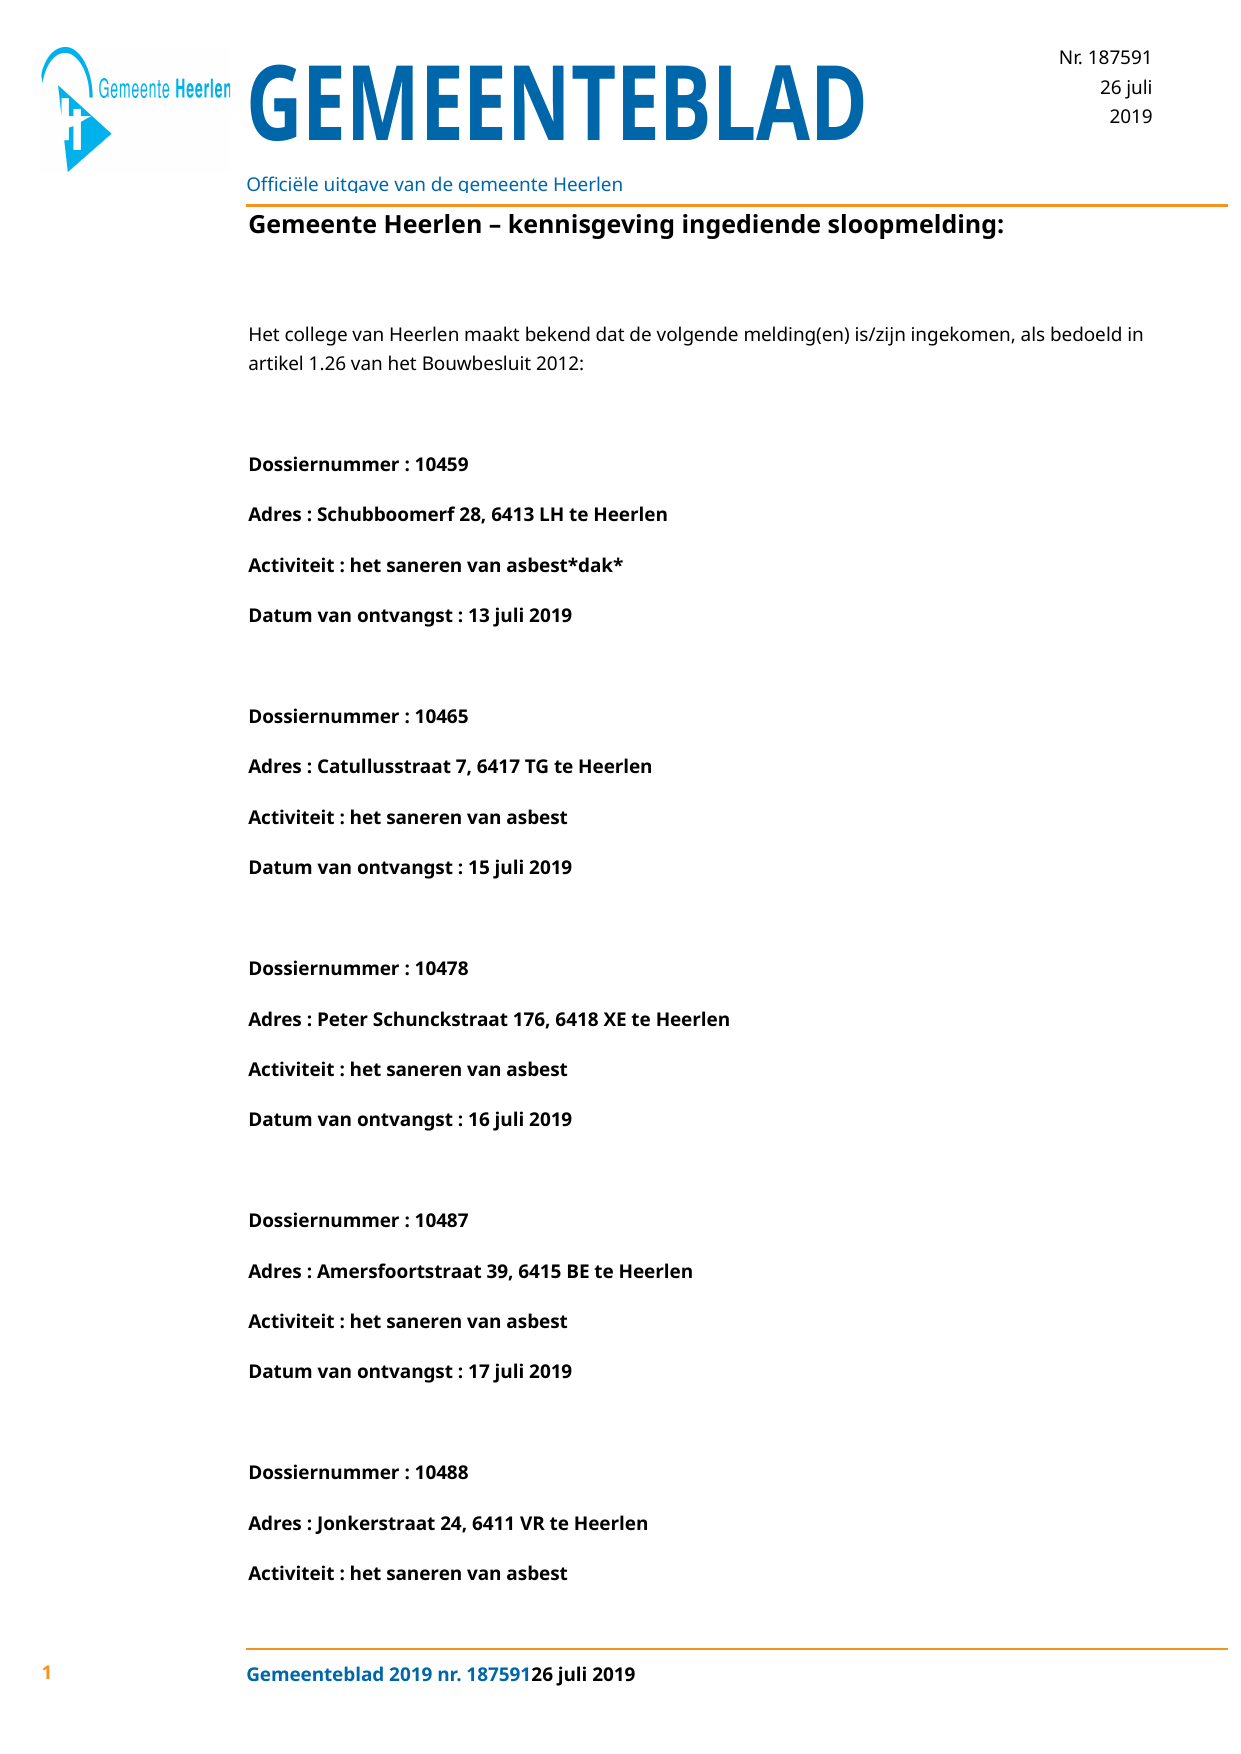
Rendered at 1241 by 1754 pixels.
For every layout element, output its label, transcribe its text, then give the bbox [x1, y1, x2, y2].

text Datum van ontvangst : 15 juli 2019 [248, 854, 1152, 880]
text Activiteit : het saneren van asbest [248, 804, 1152, 830]
text Dossiernummer : 10488 [248, 1459, 1152, 1485]
text Activiteit : het saneren van asbest [248, 1056, 1152, 1082]
text Adres : Amersfoortstraat 39, 6415 BE te Heerlen [248, 1258, 1152, 1283]
text Dossiernummer : 10465 [248, 703, 1152, 729]
text Activiteit : het saneren van asbest [248, 1560, 1152, 1586]
picture [41, 47, 231, 172]
text Datum van ontvangst : 13 juli 2019 [248, 602, 1152, 628]
text Dossiernummer : 10478 [248, 955, 1152, 981]
text Dossiernummer : 10459 [248, 451, 1152, 477]
text Activiteit : het saneren van asbest*dak* [248, 552, 1152, 578]
text Adres : Jonkerstraat 24, 6411 VR te Heerlen [248, 1510, 1152, 1536]
text Het college van Heerlen maakt bekend dat de volgende melding(en) is/zijn ingekomen, als bedoeld in artikel 1.26 van het Bouwbesluit 2012: [248, 321, 1152, 376]
text Activiteit : het saneren van asbest [248, 1308, 1152, 1334]
text Datum van ontvangst : 16 juli 2019 [248, 1107, 1152, 1132]
text Gemeente Heerlen – kennisgeving ingediende sloopmelding: [248, 207, 1152, 241]
text Adres : Schubboomerf 28, 6413 LH te Heerlen [248, 502, 1152, 527]
text Adres : Catullusstraat 7, 6417 TG te Heerlen [248, 754, 1152, 779]
text Adres : Peter Schunckstraat 176, 6418 XE te Heerlen [248, 1006, 1152, 1031]
picture [41, 47, 58, 70]
text Dossiernummer : 10487 [248, 1207, 1152, 1233]
text Datum van ontvangst : 17 juli 2019 [248, 1359, 1152, 1384]
